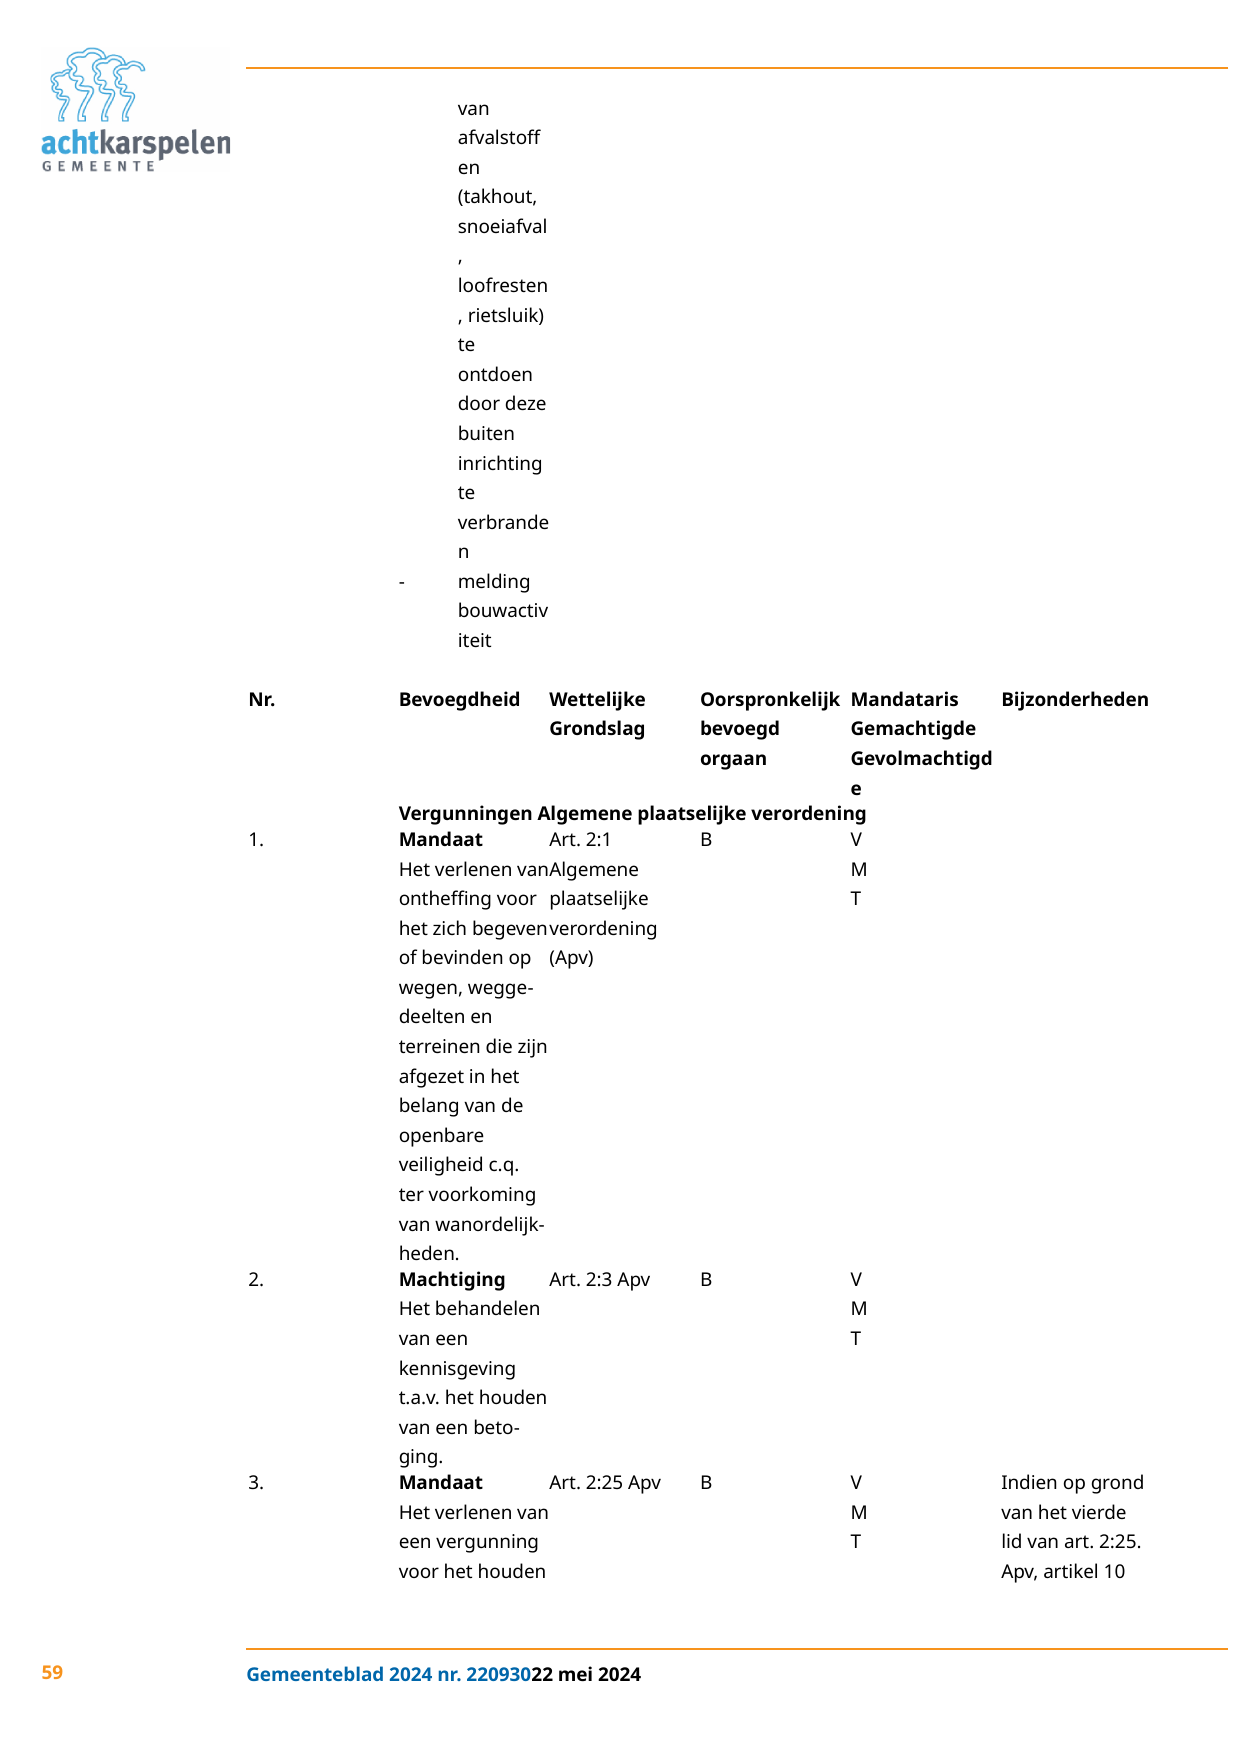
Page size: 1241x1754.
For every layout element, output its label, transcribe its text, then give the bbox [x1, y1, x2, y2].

table_cell Indien op grond van het vierde lid van art. 2:25. Apv, artikel 10 [1001, 1469, 1152, 1584]
table_cell Machtiging Het behandelen van een kennisgeving t.a.v. het houden van een beto­ging. [399, 1266, 549, 1469]
table_cell [549, 95, 700, 653]
table_cell B [700, 1266, 850, 1469]
table_cell 1. [248, 826, 398, 1266]
table_cell [850, 95, 1001, 653]
table_header Wettelijke Grondslag [549, 686, 700, 800]
table_cell 3. [248, 1469, 398, 1584]
table_cell [248, 800, 398, 826]
table_cell [1001, 826, 1152, 1266]
picture [41, 47, 231, 172]
table_cell 2. [248, 1266, 398, 1469]
table_header Mandataris Gemachtigde Gevolmachtigde [850, 686, 1001, 800]
table_cell Mandaat Het verlenen van een vergun­ning voor het houden [399, 1469, 549, 1584]
table_cell [248, 95, 398, 653]
table_header Bevoegdheid [399, 686, 549, 800]
table_cell Art. 2:3 Apv [549, 1266, 700, 1469]
table_cell V M T [850, 826, 1001, 1266]
table_cell [1001, 95, 1152, 653]
table_cell V M T [850, 1266, 1001, 1469]
table_header Nr. [248, 686, 398, 800]
table_cell [700, 95, 850, 653]
table_header Oorspronkelijk bevoegd orgaan [700, 686, 850, 800]
table_cell [1001, 1266, 1152, 1469]
table_cell Art. 2:1 Algemene plaatselijke verordening (Apv) [549, 826, 700, 1266]
table_cell B [700, 1469, 850, 1584]
table_cell B [700, 826, 850, 1266]
table_header Bijzonderheden [1001, 686, 1152, 800]
table_cell van afvalstoffen (takhout, snoeiafval, loofresten, rietsluik) te ontdoen door deze buiten inrichting te verbranden melding bouwactiviteit [399, 95, 549, 653]
table_cell Art. 2:25 Apv [549, 1469, 700, 1584]
table_cell V M T [850, 1469, 1001, 1584]
table_cell Vergunningen Algemene plaatselijke verordening [399, 800, 1152, 826]
table_cell Mandaat Het verlenen van ontheffing voor het zich begeven of be­vinden op wegen, wegge­deel­ten en terreinen die zijn afgezet in het belang van de openbare veiligheid c.q. ter voorko­ming van wanor­delijk­he­den. [399, 826, 549, 1266]
